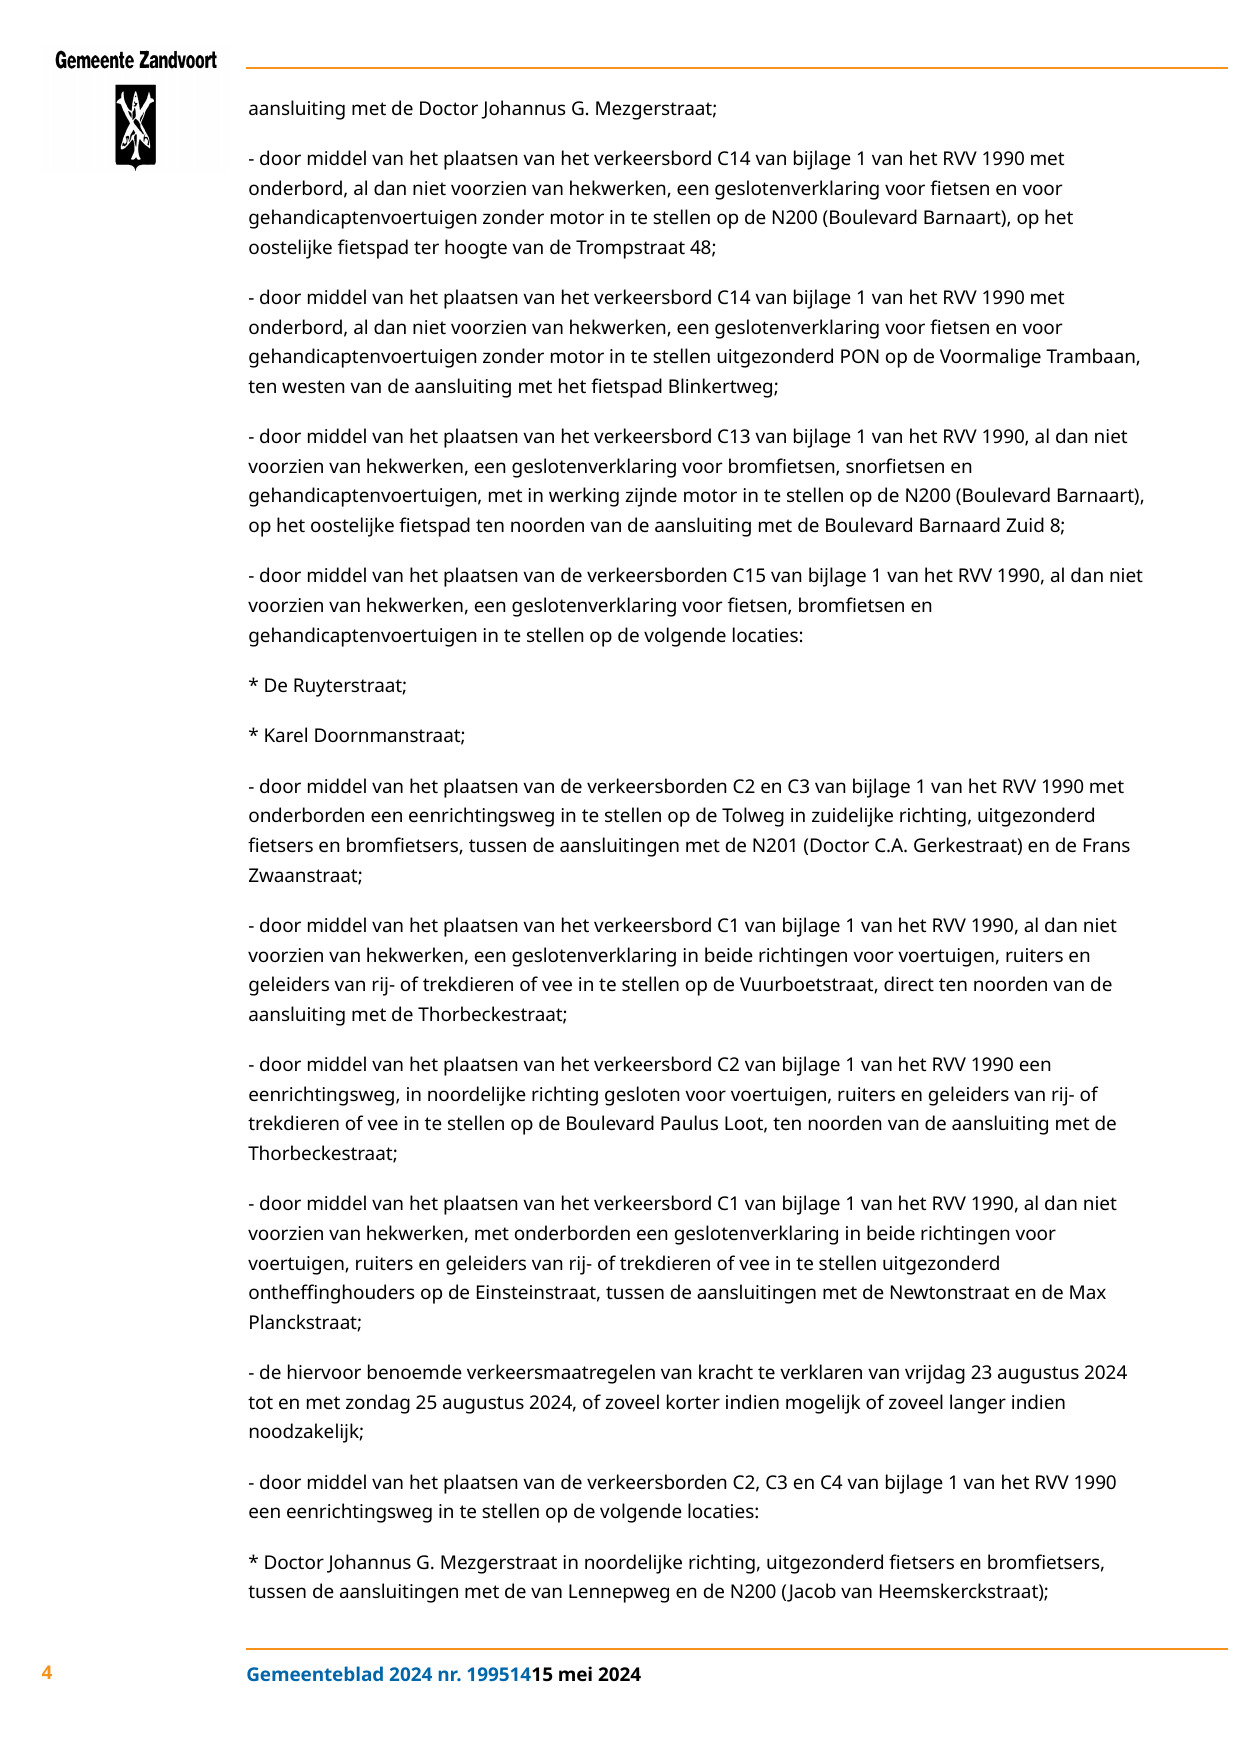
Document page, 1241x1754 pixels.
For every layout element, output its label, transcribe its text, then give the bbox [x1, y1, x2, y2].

picture [41, 47, 231, 172]
text - door middel van het plaatsen van het verkeersbord C1 van bijlage 1 van het RVV 1990, al dan niet voorzien van hekwerken, met onderborden een geslotenverklaring in beide richtingen voor voertuigen, ruiters en geleiders van rij- of trekdieren of vee in te stellen uitgezonderd ontheffinghouders op de Einsteinstraat, tussen de aansluitingen met de Newtonstraat en de Max Planckstraat; [248, 1191, 1152, 1335]
text * Doctor Johannus G. Mezgerstraat in noordelijke richting, uitgezonderd fietsers en bromfietsers, tussen de aansluitingen met de van Lennepweg en de N200 (Jacob van Heemskerckstraat); [248, 1549, 1152, 1604]
text - door middel van het plaatsen van het verkeersbord C2 van bijlage 1 van het RVV 1990 een eenrichtingsweg, in noordelijke richting gesloten voor voertuigen, ruiters en geleiders van rij- of trekdieren of vee in te stellen op de Boulevard Paulus Loot, ten noorden van de aansluiting met de Thorbeckestraat; [248, 1051, 1152, 1166]
text - door middel van het plaatsen van het verkeersbord C14 van bijlage 1 van het RVV 1990 met onderbord, al dan niet voorzien van hekwerken, een geslotenverklaring voor fietsen en voor gehandicaptenvoertuigen zonder motor in te stellen op de N200 (Boulevard Barnaart), op het oostelijke fietspad ter hoogte van de Trompstraat 48; [248, 145, 1152, 260]
text - door middel van het plaatsen van de verkeersborden C2 en C3 van bijlage 1 van het RVV 1990 met onderborden een eenrichtingsweg in te stellen op de Tolweg in zuidelijke richting, uitgezonderd fietsers en bromfietsers, tussen de aansluitingen met de N201 (Doctor C.A. Gerkestraat) en de Frans Zwaanstraat; [248, 773, 1152, 888]
text * Karel Doornmanstraat; [248, 723, 1152, 748]
text - door middel van het plaatsen van het verkeersbord C13 van bijlage 1 van het RVV 1990, al dan niet voorzien van hekwerken, een geslotenverklaring voor bromfietsen, snorfietsen en gehandicaptenvoertuigen, met in werking zijnde motor in te stellen op de N200 (Boulevard Barnaart), op het oostelijke fietspad ten noorden van de aansluiting met de Boulevard Barnaard Zuid 8; [248, 423, 1152, 538]
text * De Ruyterstraat; [248, 672, 1152, 698]
text - door middel van het plaatsen van het verkeersbord C14 van bijlage 1 van het RVV 1990 met onderbord, al dan niet voorzien van hekwerken, een geslotenverklaring voor fietsen en voor gehandicaptenvoertuigen zonder motor in te stellen uitgezonderd PON op de Voormalige Trambaan, ten westen van de aansluiting met het fietspad Blinkertweg; [248, 284, 1152, 399]
text - de hiervoor benoemde verkeersmaatregelen van kracht te verklaren van vrijdag 23 augustus 2024 tot en met zondag 25 augustus 2024, of zoveel korter indien mogelijk of zoveel langer indien noodzakelijk; [248, 1359, 1152, 1444]
text aansluiting met de Doctor Johannus G. Mezgerstraat; [248, 95, 1152, 121]
text - door middel van het plaatsen van de verkeersborden C2, C3 en C4 van bijlage 1 van het RVV 1990 een eenrichtingsweg in te stellen op de volgende locaties: [248, 1469, 1152, 1524]
text - door middel van het plaatsen van de verkeersborden C15 van bijlage 1 van het RVV 1990, al dan niet voorzien van hekwerken, een geslotenverklaring voor fietsen, bromfietsen en gehandicaptenvoertuigen in te stellen op de volgende locaties: [248, 563, 1152, 648]
text - door middel van het plaatsen van het verkeersbord C1 van bijlage 1 van het RVV 1990, al dan niet voorzien van hekwerken, een geslotenverklaring in beide richtingen voor voertuigen, ruiters en geleiders van rij- of trekdieren of vee in te stellen op de Vuurboetstraat, direct ten noorden van de aansluiting met de Thorbeckestraat; [248, 912, 1152, 1027]
